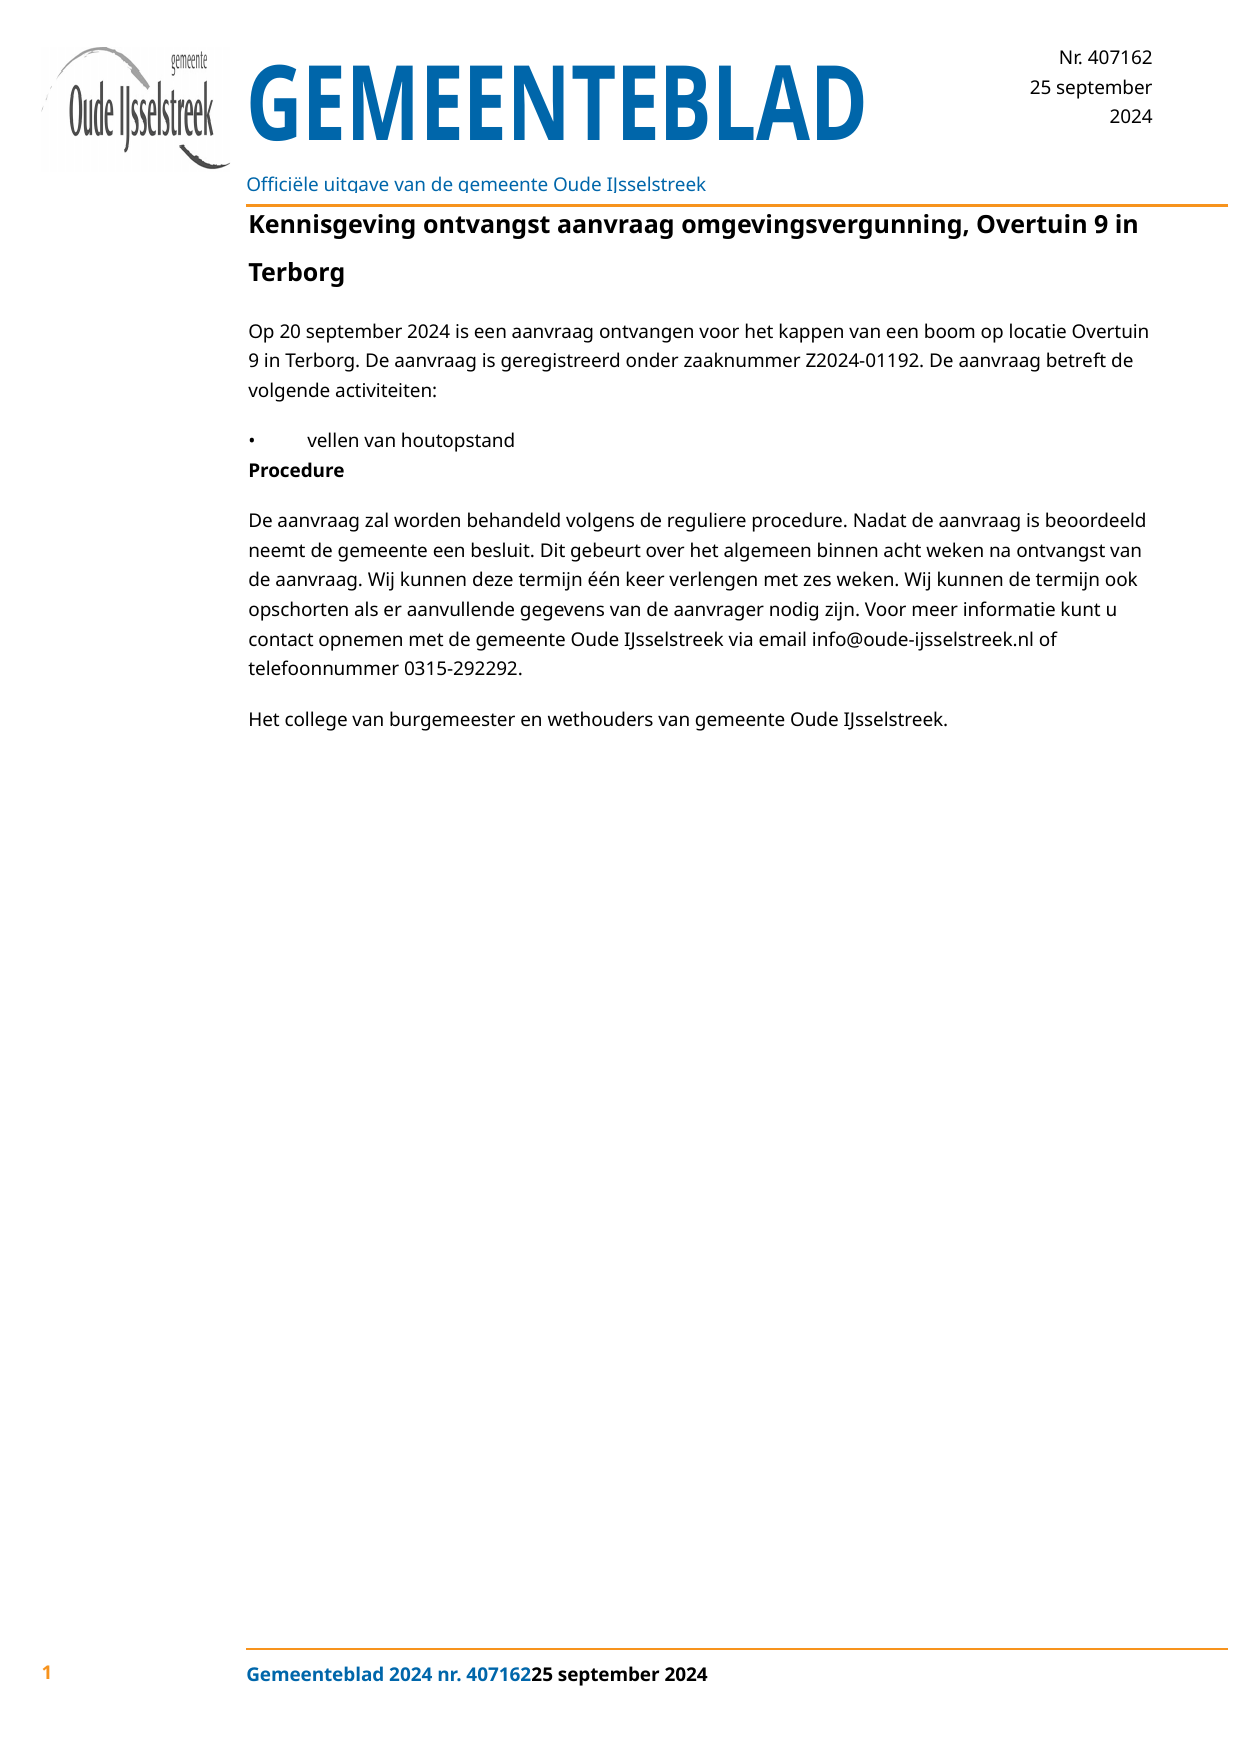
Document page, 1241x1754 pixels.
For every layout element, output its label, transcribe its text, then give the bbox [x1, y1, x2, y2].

text Kennisgeving ontvangst aanvraag omgevingsvergunning, Overtuin 9 in Terborg [248, 207, 1152, 288]
list vellen van houtopstand [248, 427, 1152, 453]
text De aanvraag zal worden behandeld volgens de reguliere procedure. Nadat de aanvraag is beoordeeld neemt de gemeente een besluit. Dit gebeurt over het algemeen binnen acht weken na ontvangst van de aanvraag. Wij kunnen deze termijn één keer verlengen met zes weken. Wij kunnen de termijn ook opschorten als er aanvullende gegevens van de aanvrager nodig zijn. Voor meer informatie kunt u contact opnemen met de gemeente Oude IJsselstreek via email info@oude-ijsselstreek.nl of telefoonnummer 0315-292292. [248, 507, 1152, 681]
text Op 20 september 2024 is een aanvraag ontvangen voor het kappen van een boom op locatie Overtuin 9 in Terborg. De aanvraag is geregistreerd onder zaaknummer Z2024-01192. De aanvraag betreft de volgende activiteiten: [248, 318, 1152, 403]
text Procedure [248, 457, 1152, 483]
picture [41, 47, 231, 172]
text Het college van burgemeester en wethouders van gemeente Oude IJsselstreek. [248, 706, 1152, 732]
